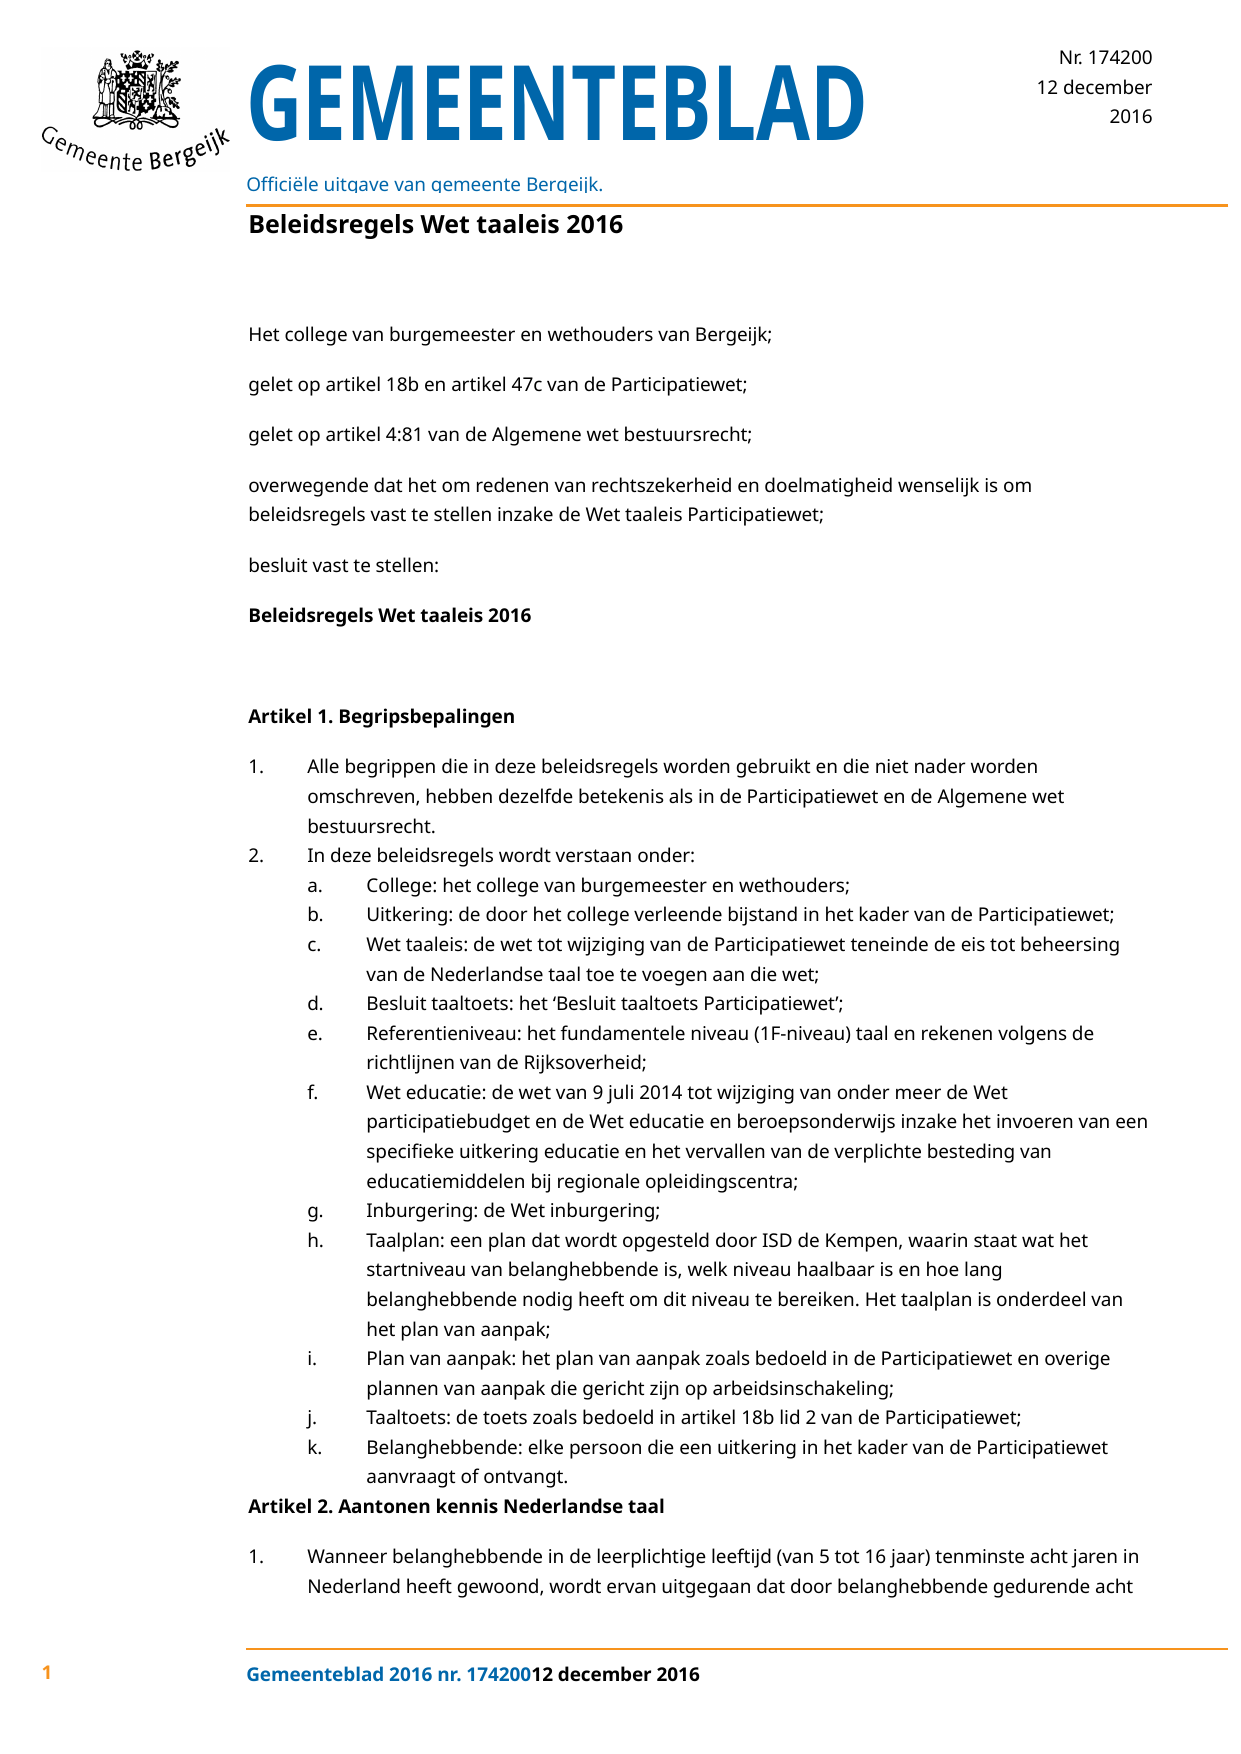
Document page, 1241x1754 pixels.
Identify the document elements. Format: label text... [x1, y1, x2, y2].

list In deze beleidsregels wordt verstaan onder: [248, 842, 1152, 868]
text gelet op artikel 4:81 van de Algemene wet bestuursrecht; [248, 422, 1152, 447]
list Taaltoets: de toets zoals bedoeld in artikel 18b lid 2 van de Participatiewet; [307, 1404, 1152, 1430]
list Inburgering: de Wet inburgering; [307, 1197, 1152, 1223]
text Het college van burgemeester en wethouders van Bergeijk; [248, 321, 1152, 346]
text Artikel 1. Begripsbepalingen [248, 703, 1152, 729]
text Beleidsregels Wet taaleis 2016 [248, 602, 1152, 628]
text besluit vast te stellen: [248, 552, 1152, 578]
list Belanghebbende: elke persoon die een uitkering in het kader van de Participatiewet aanvraagt of ontvangt. [307, 1434, 1152, 1489]
text gelet op artikel 18b en artikel 47c van de Participatiewet; [248, 371, 1152, 397]
picture [41, 47, 231, 172]
list Taalplan: een plan dat wordt opgesteld door ISD de Kempen, waarin staat wat het startniveau van belanghebbende is, welk niveau haalbaar is en hoe lang belanghebbende nodig heeft om dit niveau te bereiken. Het taalplan is onderdeel van het plan van aanpak; [307, 1227, 1152, 1341]
list Wet educatie: de wet van 9 juli 2014 tot wijziging van onder meer de Wet participatiebudget en de Wet educatie en beroepsonderwijs inzake het invoeren van een specifieke uitkering educatie en het vervallen van de verplichte besteding van educatiemiddelen bij regionale opleidingscentra; [307, 1079, 1152, 1193]
list Besluit taaltoets: het ‘Besluit taaltoets Participatiewet’; [307, 990, 1152, 1016]
list College: het college van burgemeester en wethouders; [307, 872, 1152, 898]
text Beleidsregels Wet taaleis 2016 [248, 207, 1152, 241]
text Artikel 2. Aantonen kennis Nederlandse taal [248, 1493, 1152, 1519]
list Plan van aanpak: het plan van aanpak zoals bedoeld in de Participatiewet en overige plannen van aanpak die gericht zijn op arbeidsinschakeling; [307, 1345, 1152, 1401]
list Alle begrippen die in deze beleidsregels worden gebruikt en die niet nader worden omschreven, hebben dezelfde betekenis als in de Participatiewet en de Algemene wet bestuursrecht. [248, 754, 1152, 838]
list Wanneer belanghebbende in de leerplichtige leeftijd (van 5 tot 16 jaar) tenminste acht jaren in Nederland heeft gewoond, wordt ervan uitgegaan dat door belanghebbende gedurende acht [248, 1544, 1152, 1599]
list Wet taaleis: de wet tot wijziging van de Participatiewet teneinde de eis tot beheersing van de Nederlandse taal toe te voegen aan die wet; [307, 931, 1152, 986]
text overwegende dat het om redenen van rechtszekerheid en doelmatigheid wenselijk is om beleidsregels vast te stellen inzake de Wet taaleis Participatiewet; [248, 472, 1152, 527]
list Uitkering: de door het college verleende bijstand in het kader van de Participatiewet; [307, 902, 1152, 927]
list Referentieniveau: het fundamentele niveau (1F-niveau) taal en rekenen volgens de richtlijnen van de Rijksoverheid; [307, 1020, 1152, 1075]
